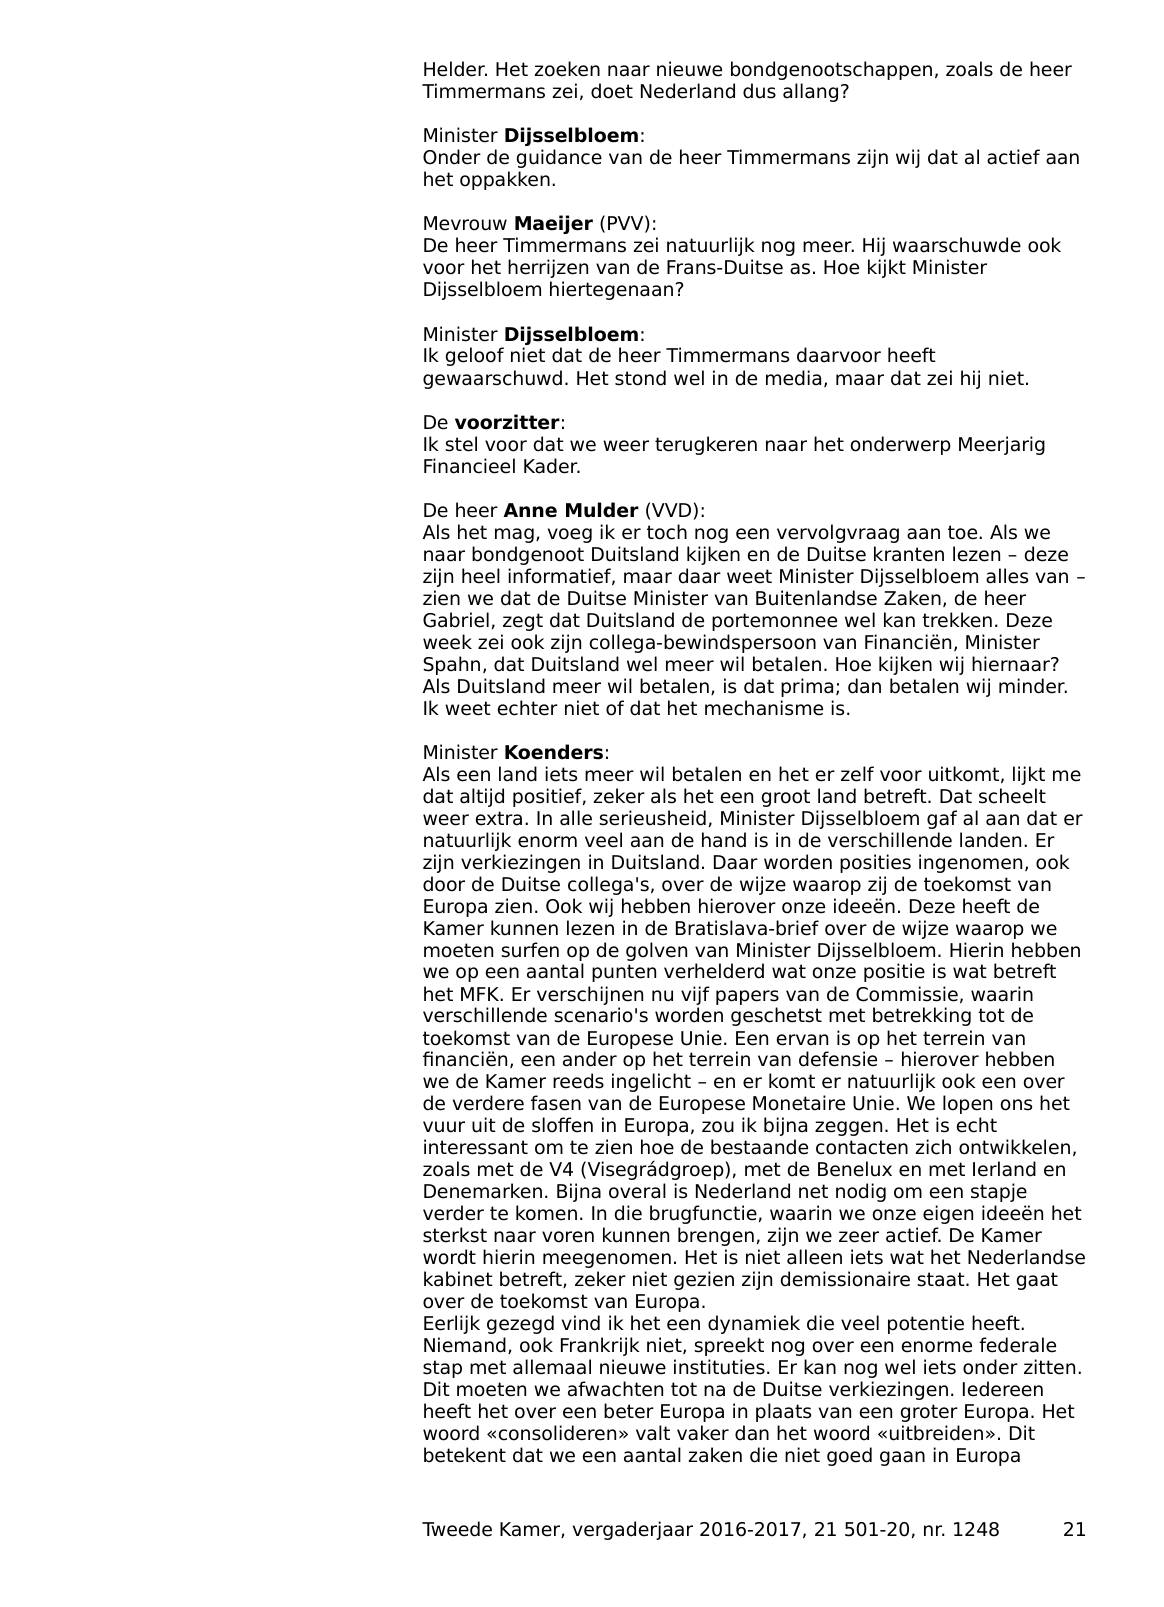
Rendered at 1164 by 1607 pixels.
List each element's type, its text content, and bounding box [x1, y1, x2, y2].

text Als een land iets meer wil betalen en het er zelf voor uitkomt, lijkt me dat altijd positief, zeker als het een groot land betreft. Dat scheelt weer extra. In alle serieusheid, Minister Dijsselbloem gaf al aan dat er natuurlijk enorm veel aan de hand is in de verschillende landen. Er zijn verkiezingen in Duitsland. Daar worden posities ingenomen, ook door de Duitse collega's, over de wijze waarop zij de toekomst van Europa zien. Ook wij hebben hierover onze ideeën. Deze heeft de Kamer kunnen lezen in de Bratislava-brief over de wijze waarop we moeten surfen op de golven van Minister Dijsselbloem. Hierin hebben we op een aantal punten verhelderd wat onze positie is wat betreft het MFK. Er verschijnen nu vijf papers van de Commissie, waarin verschillende scenario's worden geschetst met betrekking tot de toekomst van de Europese Unie. Een ervan is op het terrein van financiën, een ander op het terrein van defensie – hierover hebben we de Kamer reeds ingelicht – en er komt er natuurlijk ook een over de verdere fasen van de Europese Monetaire Unie. We lopen ons het vuur uit de sloffen in Europa, zou ik bijna zeggen. Het is echt interessant om te zien hoe de bestaande contacten zich ontwikkelen, zoals met de V4 (Visegrádgroep), met de Benelux en met Ierland en Denemarken. Bijna overal is Nederland net nodig om een stapje verder te komen. In die brugfunctie, waarin we onze eigen ideeën het sterkst naar voren kunnen brengen, zijn we zeer actief. De Kamer wordt hierin meegenomen. Het is niet alleen iets wat het Nederlandse kabinet betreft, zeker niet gezien zijn demissionaire staat. Het gaat over de toekomst van Europa. [422, 764, 1087, 1313]
text Eerlijk gezegd vind ik het een dynamiek die veel potentie heeft. Niemand, ook Frankrijk niet, spreekt nog over een enorme federale stap met allemaal nieuwe instituties. Er kan nog wel iets onder zitten. Dit moeten we afwachten tot na de Duitse verkiezingen. Iedereen heeft het over een beter Europa in plaats van een groter Europa. Het woord «consolideren» valt vaker dan het woord «uitbreiden». Dit betekent dat we een aantal zaken die niet goed gaan in Europa [422, 1313, 1087, 1467]
text Helder. Het zoeken naar nieuwe bondgenootschappen, zoals de heer Timmermans zei, doet Nederland dus allang? [422, 59, 1087, 103]
text Minister Dijsselbloem: [422, 125, 1087, 147]
text Onder de guidance van de heer Timmermans zijn wij dat al actief aan het oppakken. [422, 147, 1087, 191]
text De voorzitter: [422, 412, 1087, 433]
text Ik geloof niet dat de heer Timmermans daarvoor heeft gewaarschuwd. Het stond wel in de media, maar dat zei hij niet. [422, 345, 1087, 389]
text Minister Koenders: [422, 742, 1087, 764]
text Mevrouw Maeijer (PVV): [422, 213, 1087, 235]
text De heer Anne Mulder (VVD): [422, 500, 1087, 522]
text De heer Timmermans zei natuurlijk nog meer. Hij waarschuwde ook voor het herrijzen van de Frans-Duitse as. Hoe kijkt Minister Dijsselbloem hiertegenaan? [422, 235, 1087, 301]
text Ik stel voor dat we weer terugkeren naar het onderwerp Meerjarig Financieel Kader. [422, 433, 1087, 477]
text Als het mag, voeg ik er toch nog een vervolgvraag aan toe. Als we naar bondgenoot Duitsland kijken en de Duitse kranten lezen – deze zijn heel informatief, maar daar weet Minister Dijsselbloem alles van – zien we dat de Duitse Minister van Buitenlandse Zaken, de heer Gabriel, zegt dat Duitsland de portemonnee wel kan trekken. Deze week zei ook zijn collega-bewindspersoon van Financiën, Minister Spahn, dat Duitsland wel meer wil betalen. Hoe kijken wij hiernaar? Als Duitsland meer wil betalen, is dat prima; dan betalen wij minder. Ik weet echter niet of dat het mechanisme is. [422, 522, 1087, 719]
text Minister Dijsselbloem: [422, 323, 1087, 345]
